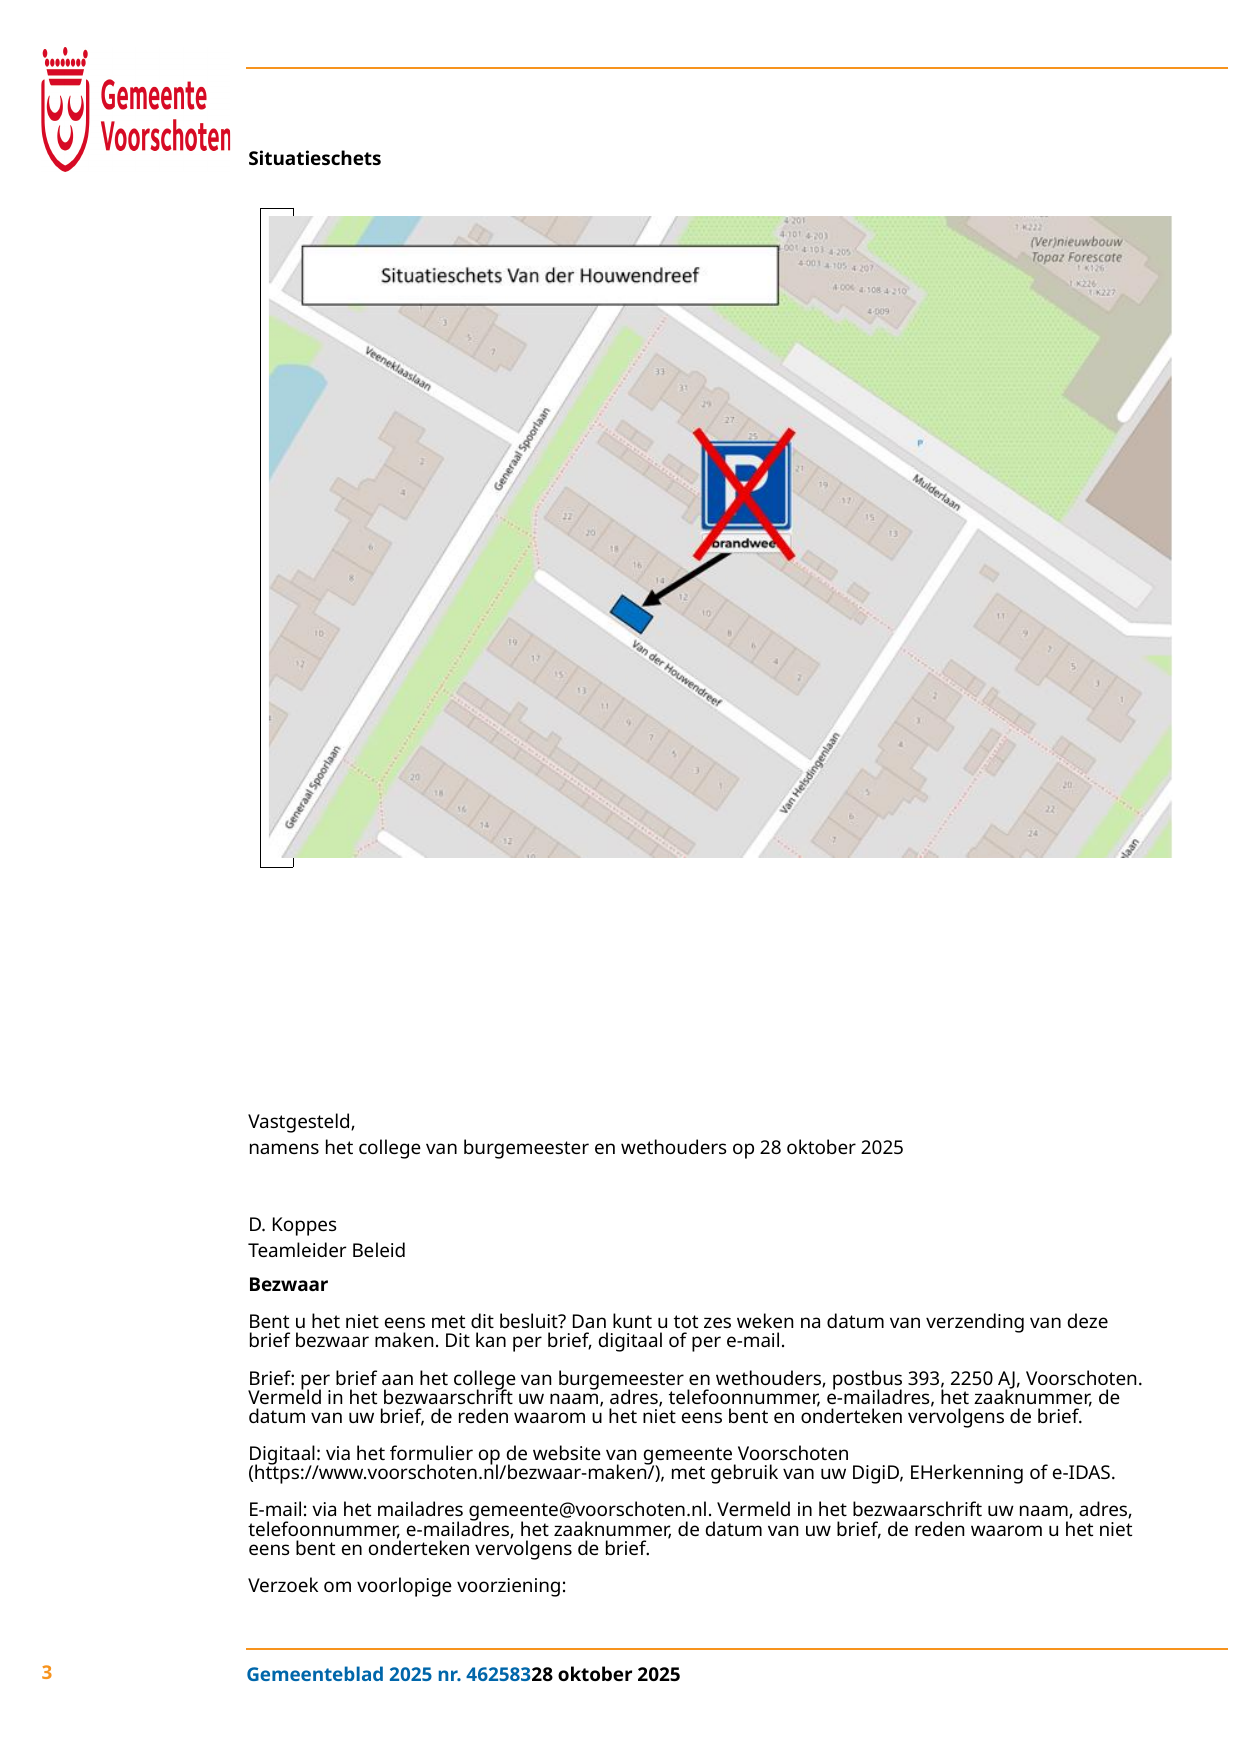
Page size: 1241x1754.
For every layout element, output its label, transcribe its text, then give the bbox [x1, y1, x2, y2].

text Vastgesteld, [248, 1108, 1152, 1134]
picture [268, 216, 1173, 858]
text namens het college van burgemeester en wethouders op 28 oktober 2025 [248, 1134, 1152, 1160]
text Verzoek om voorlopige voorziening: [248, 1577, 1152, 1596]
text Situatieschets [248, 145, 1152, 171]
text Bezwaar [248, 1276, 1152, 1296]
text E-mail: via het mailadres gemeente@voorschoten.nl. Vermeld in het bezwaarschrift uw naam, adres, telefoonnummer, e-mailadres, het zaaknummer, de datum van uw brief, de reden waarom u het niet eens bent en onderteken vervolgens de brief. [248, 1501, 1152, 1559]
text Teamleider Beleid [248, 1237, 1152, 1263]
text Digitaal: via het formulier op de website van gemeente Voorschoten (https://www.voorschoten.nl/bezwaar-maken/), met gebruik van uw DigiD, EHerkenning of e-IDAS. [248, 1445, 1152, 1483]
text Bent u het niet eens met dit besluit? Dan kunt u tot zes weken na datum van verzending van deze brief bezwaar maken. Dit kan per brief, digitaal of per e-mail. [248, 1313, 1152, 1352]
picture [41, 47, 231, 172]
text Brief: per brief aan het college van burgemeester en wethouders, postbus 393, 2250 AJ, Voorschoten. Vermeld in het bezwaarschrift uw naam, adres, telefoonnummer, e-mailadres, het zaaknummer, de datum van uw brief, de reden waarom u het niet eens bent en onderteken vervolgens de brief. [248, 1369, 1152, 1427]
text D. Koppes [248, 1211, 1152, 1237]
